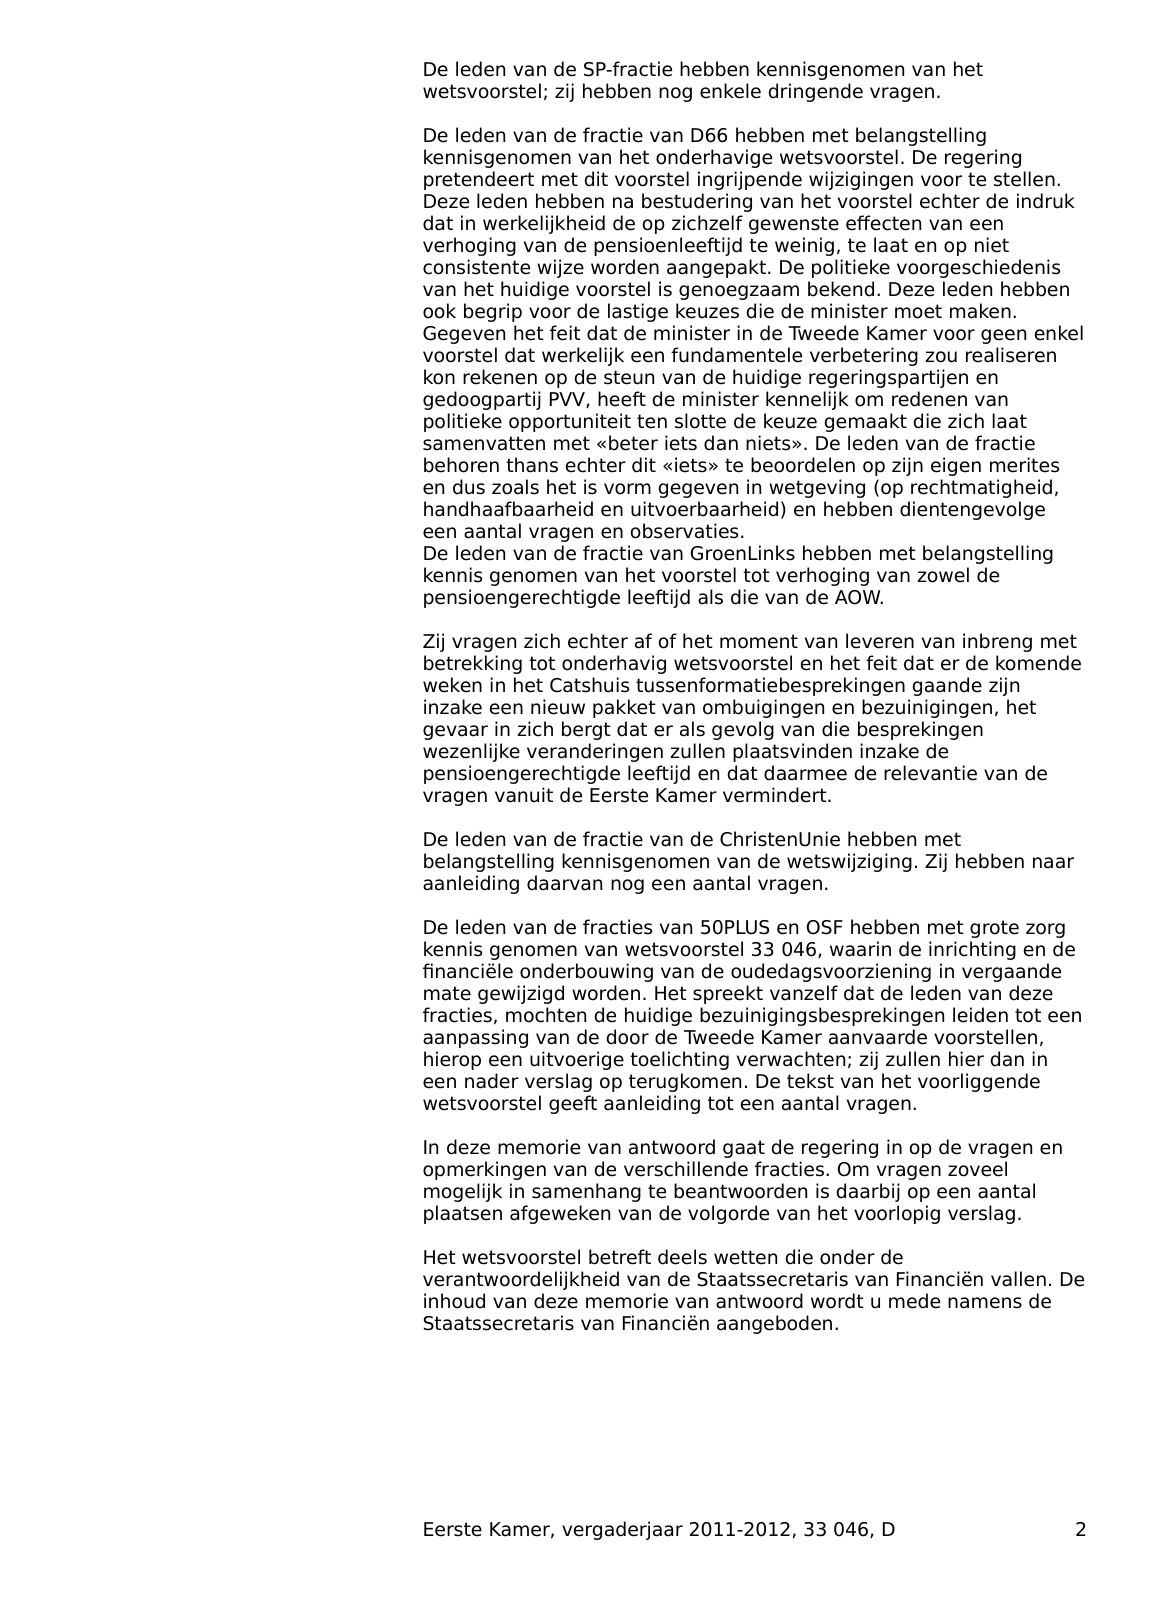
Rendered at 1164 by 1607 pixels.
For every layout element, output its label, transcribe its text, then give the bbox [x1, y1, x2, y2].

text Zij vragen zich echter af of het moment van leveren van inbreng met betrekking tot onderhavig wetsvoorstel en het feit dat er de komende weken in het Catshuis tussenformatiebesprekingen gaande zijn inzake een nieuw pakket van ombuigingen en bezuinigingen, het gevaar in zich bergt dat er als gevolg van die besprekingen wezenlijke veranderingen zullen plaatsvinden inzake de pensioengerechtigde leeftijd en dat daarmee de relevantie van de vragen vanuit de Eerste Kamer vermindert. [422, 631, 1087, 807]
text De leden van de fractie van de ChristenUnie hebben met belangstelling kennisgenomen van de wetswijziging. Zij hebben naar aanleiding daarvan nog een aantal vragen. [422, 829, 1087, 895]
text De leden van de fracties van 50PLUS en OSF hebben met grote zorg kennis genomen van wetsvoorstel 33 046, waarin de inrichting en de financiële onderbouwing van de oudedagsvoorziening in vergaande mate gewijzigd worden. Het spreekt vanzelf dat de leden van deze fracties, mochten de huidige bezuinigingsbesprekingen leiden tot een aanpassing van de door de Tweede Kamer aanvaarde voorstellen, hierop een uitvoerige toelichting verwachten; zij zullen hier dan in een nader verslag op terugkomen. De tekst van het voorliggende wetsvoorstel geeft aanleiding tot een aantal vragen. [422, 917, 1087, 1115]
text De leden van de fractie van GroenLinks hebben met belangstelling kennis genomen van het voorstel tot verhoging van zowel de pensioengerechtigde leeftijd als die van de AOW. [422, 543, 1087, 609]
text Het wetsvoorstel betreft deels wetten die onder de verantwoordelijkheid van de Staatssecretaris van Financiën vallen. De inhoud van deze memorie van antwoord wordt u mede namens de Staatssecretaris van Financiën aangeboden. [422, 1247, 1087, 1335]
text De leden van de SP-fractie hebben kennisgenomen van het wetsvoorstel; zij hebben nog enkele dringende vragen. [422, 59, 1087, 103]
text In deze memorie van antwoord gaat de regering in op de vragen en opmerkingen van de verschillende fracties. Om vragen zoveel mogelijk in samenhang te beantwoorden is daarbij op een aantal plaatsen afgeweken van de volgorde van het voorlopig verslag. [422, 1137, 1087, 1225]
text De leden van de fractie van D66 hebben met belangstelling kennisgenomen van het onderhavige wetsvoorstel. De regering pretendeert met dit voorstel ingrijpende wijzigingen voor te stellen. Deze leden hebben na bestudering van het voorstel echter de indruk dat in werkelijkheid de op zichzelf gewenste effecten van een verhoging van de pensioenleeftijd te weinig, te laat en op niet consistente wijze worden aangepakt. De politieke voorgeschiedenis van het huidige voorstel is genoegzaam bekend. Deze leden hebben ook begrip voor de lastige keuzes die de minister moet maken. Gegeven het feit dat de minister in de Tweede Kamer voor geen enkel voorstel dat werkelijk een fundamentele verbetering zou realiseren kon rekenen op de steun van de huidige regeringspartijen en gedoogpartij PVV, heeft de minister kennelijk om redenen van politieke opportuniteit ten slotte de keuze gemaakt die zich laat samenvatten met «beter iets dan niets». De leden van de fractie behoren thans echter dit «iets» te beoordelen op zijn eigen merites en dus zoals het is vorm gegeven in wetgeving (op rechtmatigheid, handhaafbaarheid en uitvoerbaarheid) en hebben dientengevolge een aantal vragen en observaties. [422, 125, 1087, 543]
